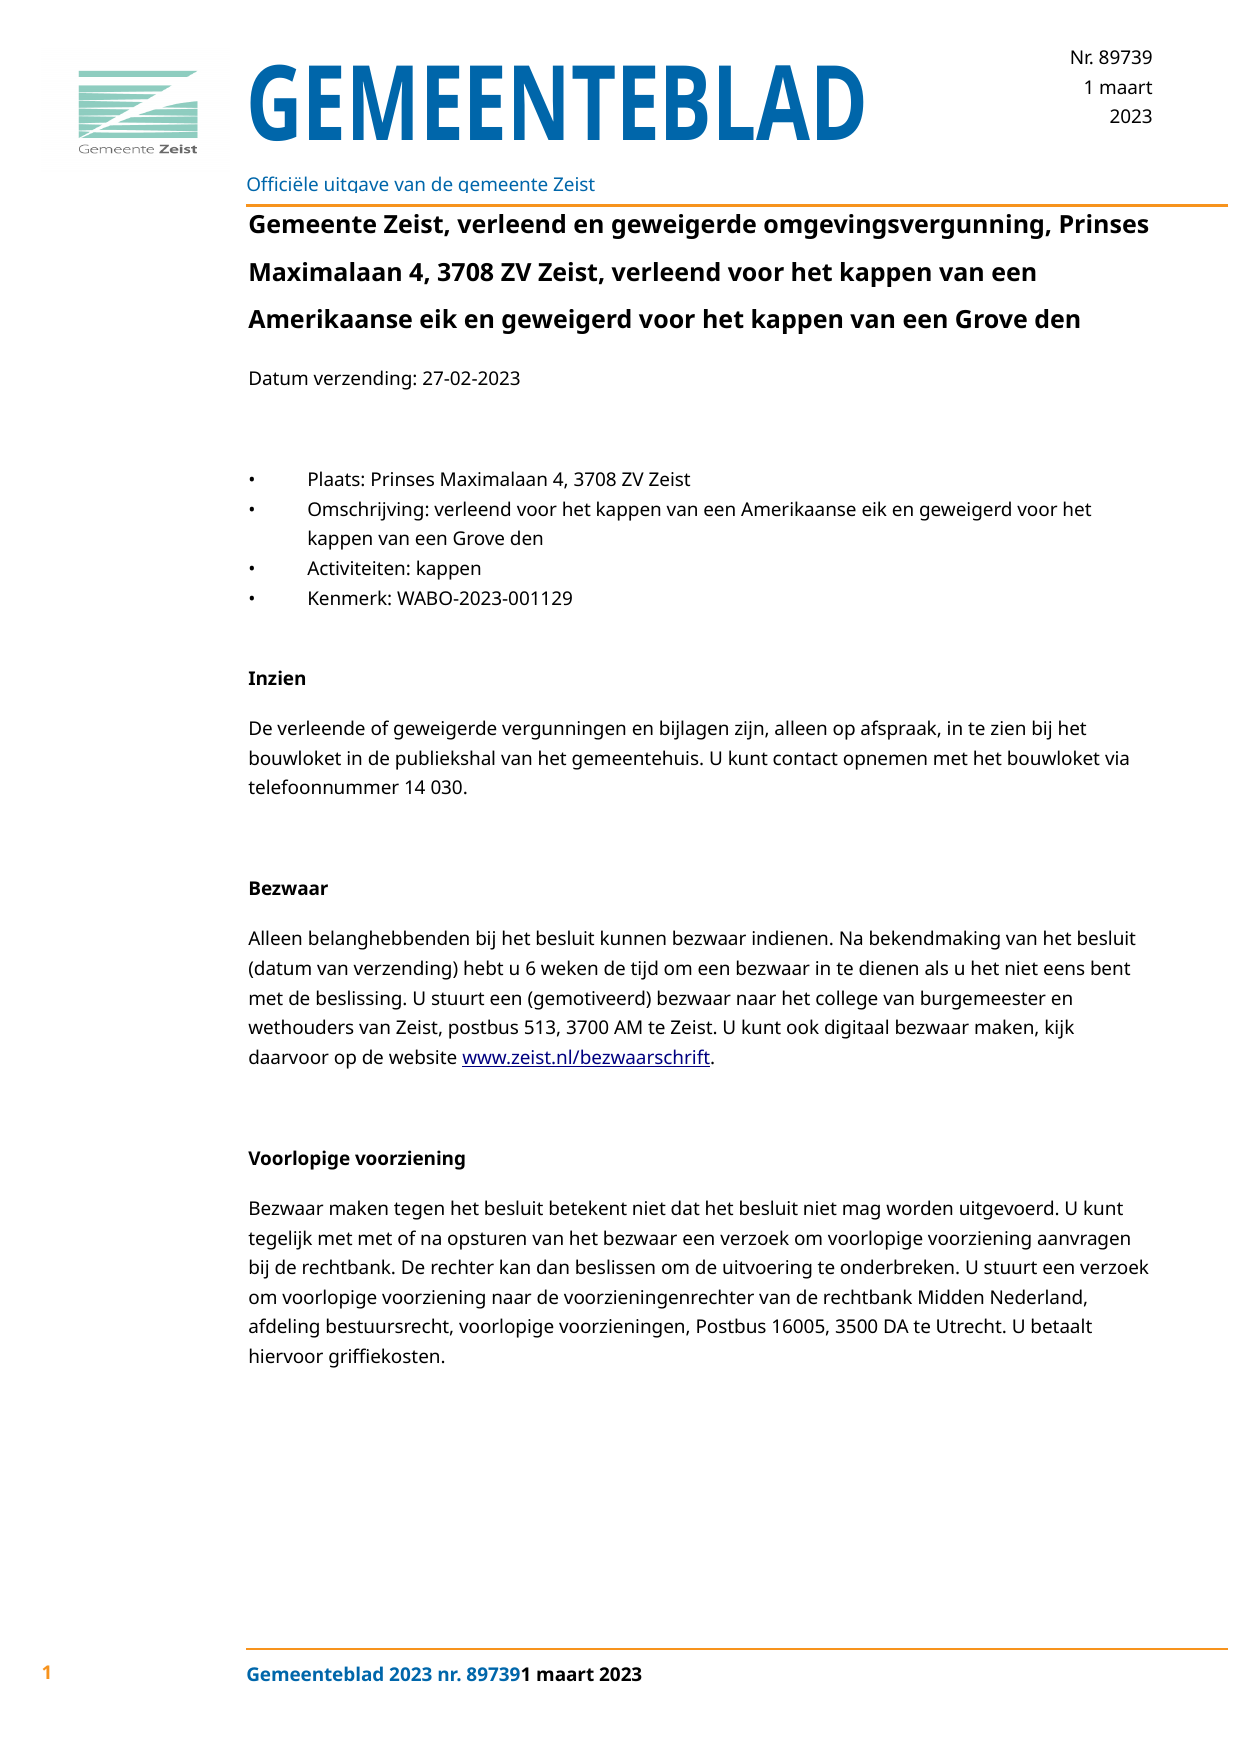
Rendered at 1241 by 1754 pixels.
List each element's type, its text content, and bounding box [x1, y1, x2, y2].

text Datum verzending: 27-02-2023 [248, 366, 1152, 391]
text Inzien [248, 665, 1152, 690]
list Kenmerk: WABO-2023-001129 [248, 585, 1152, 610]
list Plaats: Prinses Maximalaan 4, 3708 ZV Zeist [248, 466, 1152, 492]
text Gemeente Zeist, verleend en geweigerde omgevingsvergunning, Prinses Maximalaan 4, 3708 ZV Zeist, verleend voor het kappen van een Amerikaanse eik en geweigerd voor het kappen van een Grove den [248, 207, 1152, 336]
text De verleende of geweigerde vergunningen en bijlagen zijn, alleen op afspraak, in te zien bij het bouwloket in de publiekshal van het gemeentehuis. U kunt contact opnemen met het bouwloket via telefoonnummer 14 030. [248, 715, 1152, 800]
list Activiteiten: kappen [248, 555, 1152, 581]
text Voorlopige voorziening [248, 1145, 1152, 1170]
text Bezwaar [248, 875, 1152, 901]
text Alleen belanghebbenden bij het besluit kunnen bezwaar indienen. Na bekendmaking van het besluit (datum van verzending) hebt u 6 weken de tijd om een bezwaar in te dienen als u het niet eens bent met de beslissing. U stuurt een (gemotiveerd) bezwaar naar het college van burgemeester en wethouders van Zeist, postbus 513, 3700 AM te Zeist. U kunt ook digitaal bezwaar maken, kijk daarvoor op de website www.zeist.nl/bezwaarschrift. [248, 926, 1152, 1069]
text Bezwaar maken tegen het besluit betekent niet dat het besluit niet mag worden uitgevoerd. U kunt tegelijk met met of na opsturen van het bezwaar een verzoek om voorlopige voorziening aanvragen bij de rechtbank. De rechter kan dan beslissen om de uitvoering te onderbreken. U stuurt een verzoek om voorlopige voorziening naar de voorzieningenrechter van de rechtbank Midden Nederland, afdeling bestuursrecht, voorlopige voorzieningen, Postbus 16005, 3500 DA te Utrecht. U betaalt hiervoor griffiekosten. [248, 1195, 1152, 1369]
list Omschrijving: verleend voor het kappen van een Amerikaanse eik en geweigerd voor het kappen van een Grove den [248, 496, 1152, 551]
picture [41, 47, 231, 172]
